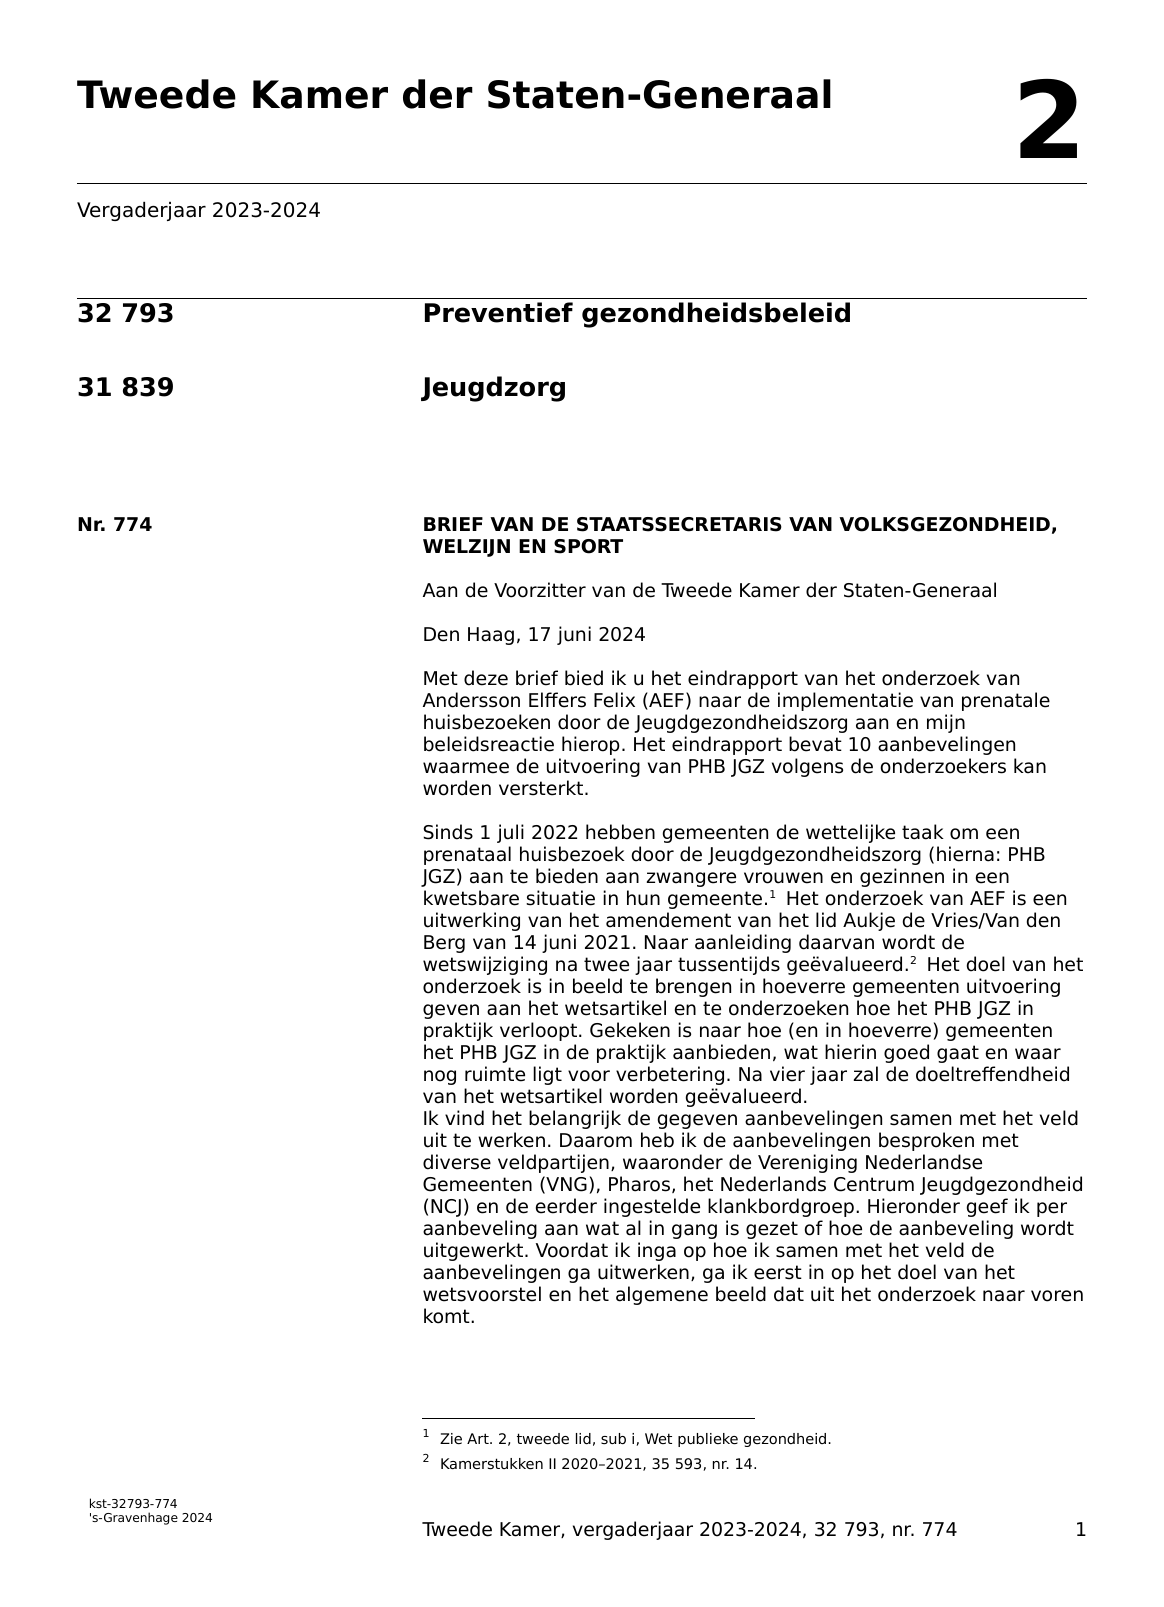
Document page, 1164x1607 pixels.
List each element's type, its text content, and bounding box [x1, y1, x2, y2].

text Ik vind het belangrijk de gegeven aanbevelingen samen met het veld uit te werken. Daarom heb ik de aanbevelingen besproken met diverse veldpartijen, waaronder de Vereniging Nederlandse Gemeenten (VNG), Pharos, het Nederlands Centrum Jeugdgezondheid (NCJ) en de eerder ingestelde klankbordgroep. Hieronder geef ik per aanbeveling aan wat al in gang is gezet of hoe de aanbeveling wordt uitgewerkt. Voordat ik inga op hoe ik samen met het veld de aanbevelingen ga uitwerken, ga ik eerst in op het doel van het wetsvoorstel en het algemene beeld dat uit het onderzoek naar voren komt. [422, 1108, 1087, 1328]
table_header Tweede Kamer der Staten-Generaal [77, 59, 886, 183]
text Met deze brief bied ik u het eindrapport van het onderzoek van Andersson Elffers Felix (AEF) naar de implementatie van prenatale huisbezoeken door de Jeugdgezondheidszorg aan en mijn beleidsreactie hierop. Het eindrapport bevat 10 aanbevelingen waarmee de uitvoering van PHB JGZ volgens de onderzoekers kan worden versterkt. [422, 668, 1087, 800]
subtitle 31 839 Jeugdzorg [77, 373, 1087, 403]
text Aan de Voorzitter van de Tweede Kamer der Staten-Generaal [422, 580, 1087, 602]
text Sinds 1 juli 2022 hebben gemeenten de wettelijke taak om een prenataal huisbezoek door de Jeugdgezondheidszorg (hierna: PHB JGZ) aan te bieden aan zwangere vrouwen en gezinnen in een kwetsbare situatie in hun gemeente. Het onderzoek van AEF is een uitwerking van het amendement van het lid Aukje de Vries/Van den Berg van 14 juni 2021. Naar aanleiding daarvan wordt de wetswijziging na twee jaar tussentijds geëvalueerd. Het doel van het onderzoek is in beeld te brengen in hoeverre gemeenten uitvoering geven aan het wetsartikel en te onderzoeken hoe het PHB JGZ in praktijk verloopt. Gekeken is naar hoe (en in hoeverre) gemeenten het PHB JGZ in de praktijk aanbieden, wat hierin goed gaat en waar nog ruimte ligt voor verbetering. Na vier jaar zal de doeltreffendheid van het wetsartikel worden geëvalueerd. [422, 822, 1087, 1108]
text Den Haag, 17 juni 2024 [422, 624, 1087, 646]
text Kamerstukken II 2020–2021, 35 593, nr. 14. [422, 1452, 1087, 1474]
table_cell Vergaderjaar 2023-2024 [77, 184, 1087, 298]
text 's-Gravenhage 2024 [88, 1511, 323, 1525]
text kst-32793-774 [88, 1497, 323, 1511]
subtitle Nr. 774 BRIEF VAN DE STAATSSECRETARIS VAN VOLKSGEZONDHEID, WELZIJN EN SPORT [77, 514, 1087, 558]
table_header 2 [886, 59, 1087, 183]
subtitle 32 793 Preventief gezondheidsbeleid [77, 299, 1087, 329]
text Zie Art. 2, tweede lid, sub i, Wet publieke gezondheid. [422, 1427, 1087, 1449]
